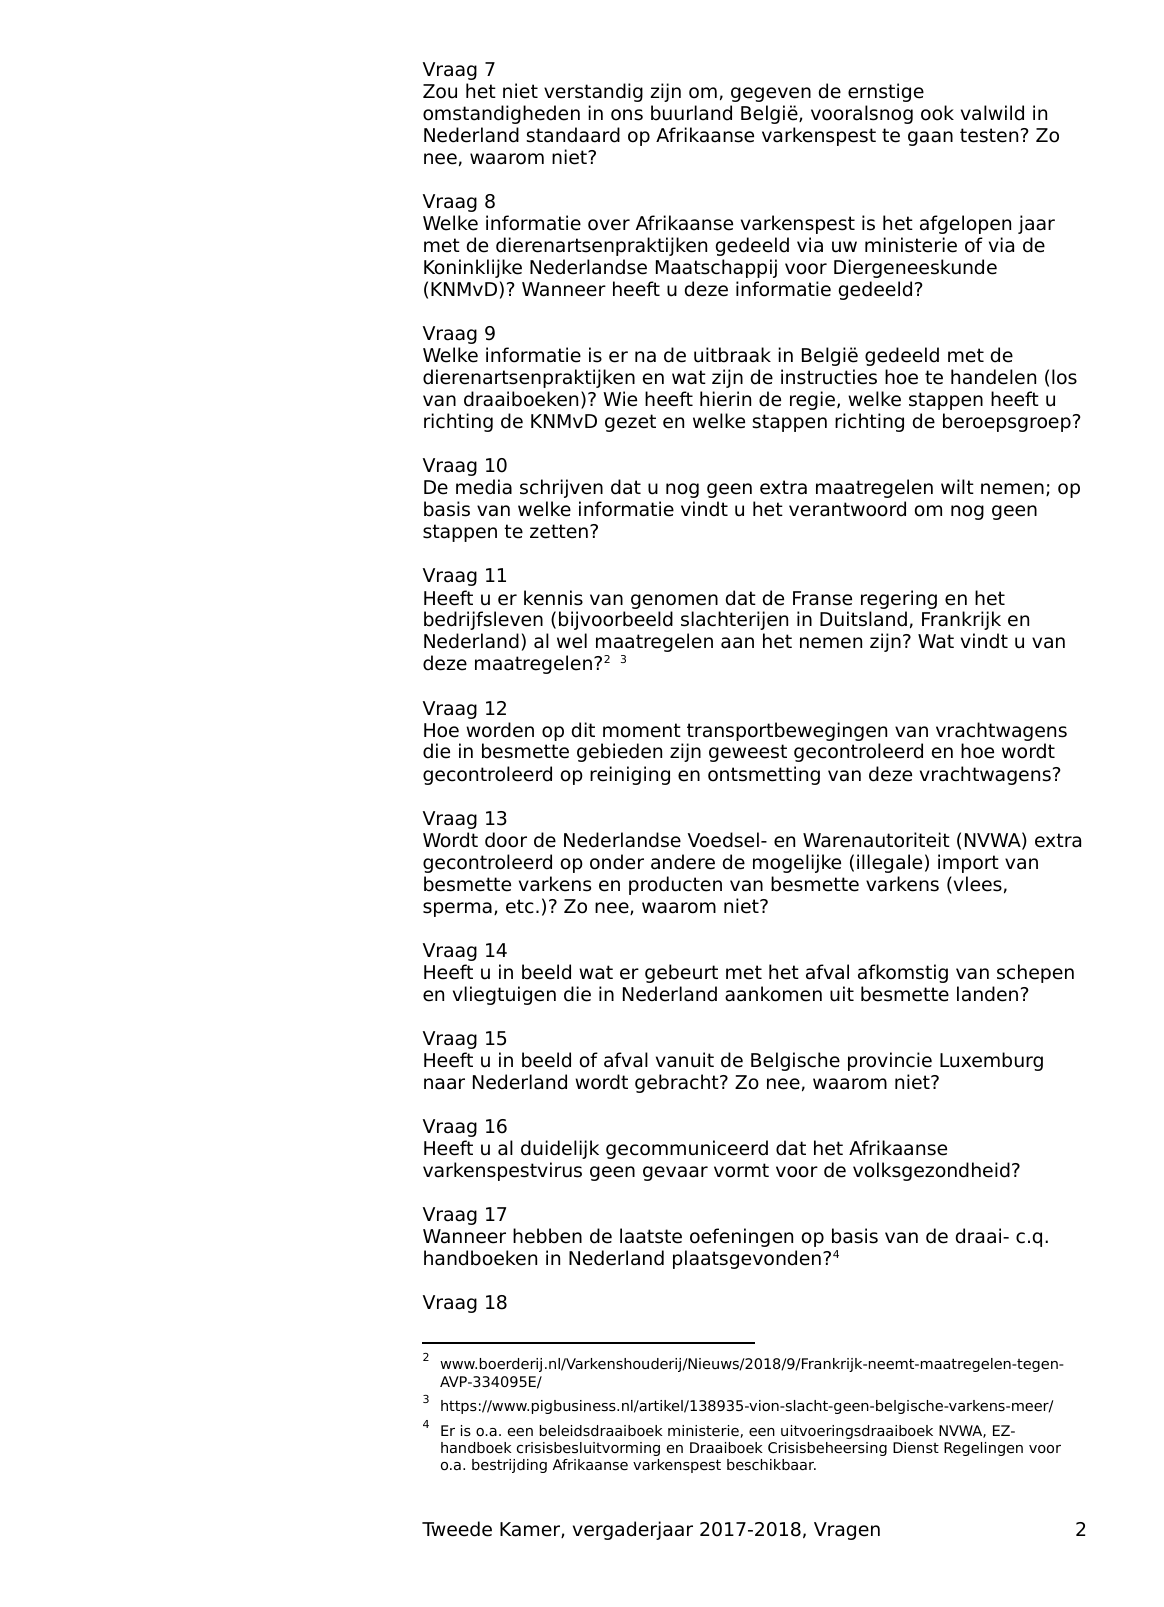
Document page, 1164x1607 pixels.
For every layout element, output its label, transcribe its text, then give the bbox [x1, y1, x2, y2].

text https://www.pigbusiness.nl/artikel/138935-vion-slacht-geen-belgische-varkens-meer/ [422, 1393, 1087, 1416]
text Welke informatie is er na de uitbraak in België gedeeld met de dierenartsenpraktijken en wat zijn de instructies hoe te handelen (los van draaiboeken)? Wie heeft hierin de regie, welke stappen heeft u richting de KNMvD gezet en welke stappen richting de beroepsgroep? [422, 345, 1087, 433]
text Welke informatie over Afrikaanse varkenspest is het afgelopen jaar met de dierenartsenpraktijken gedeeld via uw ministerie of via de Koninklijke Nederlandse Maatschappij voor Diergeneeskunde (KNMvD)? Wanneer heeft u deze informatie gedeeld? [422, 213, 1087, 301]
text Vraag 10 [422, 455, 1087, 477]
text Vraag 7 [422, 59, 1087, 81]
text www.boerderij.nl/Varkenshouderij/Nieuws/2018/9/Frankrijk-neemt-maatregelen-tegen-AVP-334095E/ [422, 1352, 1087, 1391]
text Heeft u er kennis van genomen dat de Franse regering en het bedrijfsleven (bijvoorbeeld slachterijen in Duitsland, Frankrijk en Nederland) al wel maatregelen aan het nemen zijn? Wat vindt u van deze maatregelen? [422, 587, 1087, 675]
text Heeft u al duidelijk gecommuniceerd dat het Afrikaanse varkenspestvirus geen gevaar vormt voor de volksgezondheid? [422, 1138, 1087, 1182]
text Vraag 13 [422, 808, 1087, 829]
text Vraag 8 [422, 191, 1087, 213]
text Zou het niet verstandig zijn om, gegeven de ernstige omstandigheden in ons buurland België, vooralsnog ook valwild in Nederland standaard op Afrikaanse varkenspest te gaan testen? Zo nee, waarom niet? [422, 81, 1087, 169]
text Hoe worden op dit moment transportbewegingen van vrachtwagens die in besmette gebieden zijn geweest gecontroleerd en hoe wordt gecontroleerd op reiniging en ontsmetting van deze vrachtwagens? [422, 719, 1087, 785]
text Wanneer hebben de laatste oefeningen op basis van de draai- c.q. handboeken in Nederland plaatsgevonden? [422, 1226, 1087, 1270]
text Heeft u in beeld wat er gebeurt met het afval afkomstig van schepen en vliegtuigen die in Nederland aankomen uit besmette landen? [422, 962, 1087, 1006]
text Vraag 12 [422, 697, 1087, 719]
text De media schrijven dat u nog geen extra maatregelen wilt nemen; op basis van welke informatie vindt u het verantwoord om nog geen stappen te zetten? [422, 477, 1087, 543]
text Vraag 18 [422, 1292, 1087, 1314]
text Wordt door de Nederlandse Voedsel- en Warenautoriteit (NVWA) extra gecontroleerd op onder andere de mogelijke (illegale) import van besmette varkens en producten van besmette varkens (vlees, sperma, etc.)? Zo nee, waarom niet? [422, 829, 1087, 917]
text Vraag 11 [422, 565, 1087, 587]
text Vraag 15 [422, 1028, 1087, 1050]
text Vraag 9 [422, 323, 1087, 345]
text Vraag 16 [422, 1116, 1087, 1138]
text Vraag 17 [422, 1204, 1087, 1226]
text Er is o.a. een beleidsdraaiboek ministerie, een uitvoeringsdraaiboek NVWA, EZ-handboek crisisbesluitvorming en Draaiboek Crisisbeheersing Dienst Regelingen voor o.a. bestrijding Afrikaanse varkenspest beschikbaar. [422, 1418, 1087, 1474]
text Vraag 14 [422, 940, 1087, 962]
text Heeft u in beeld of afval vanuit de Belgische provincie Luxemburg naar Nederland wordt gebracht? Zo nee, waarom niet? [422, 1050, 1087, 1094]
